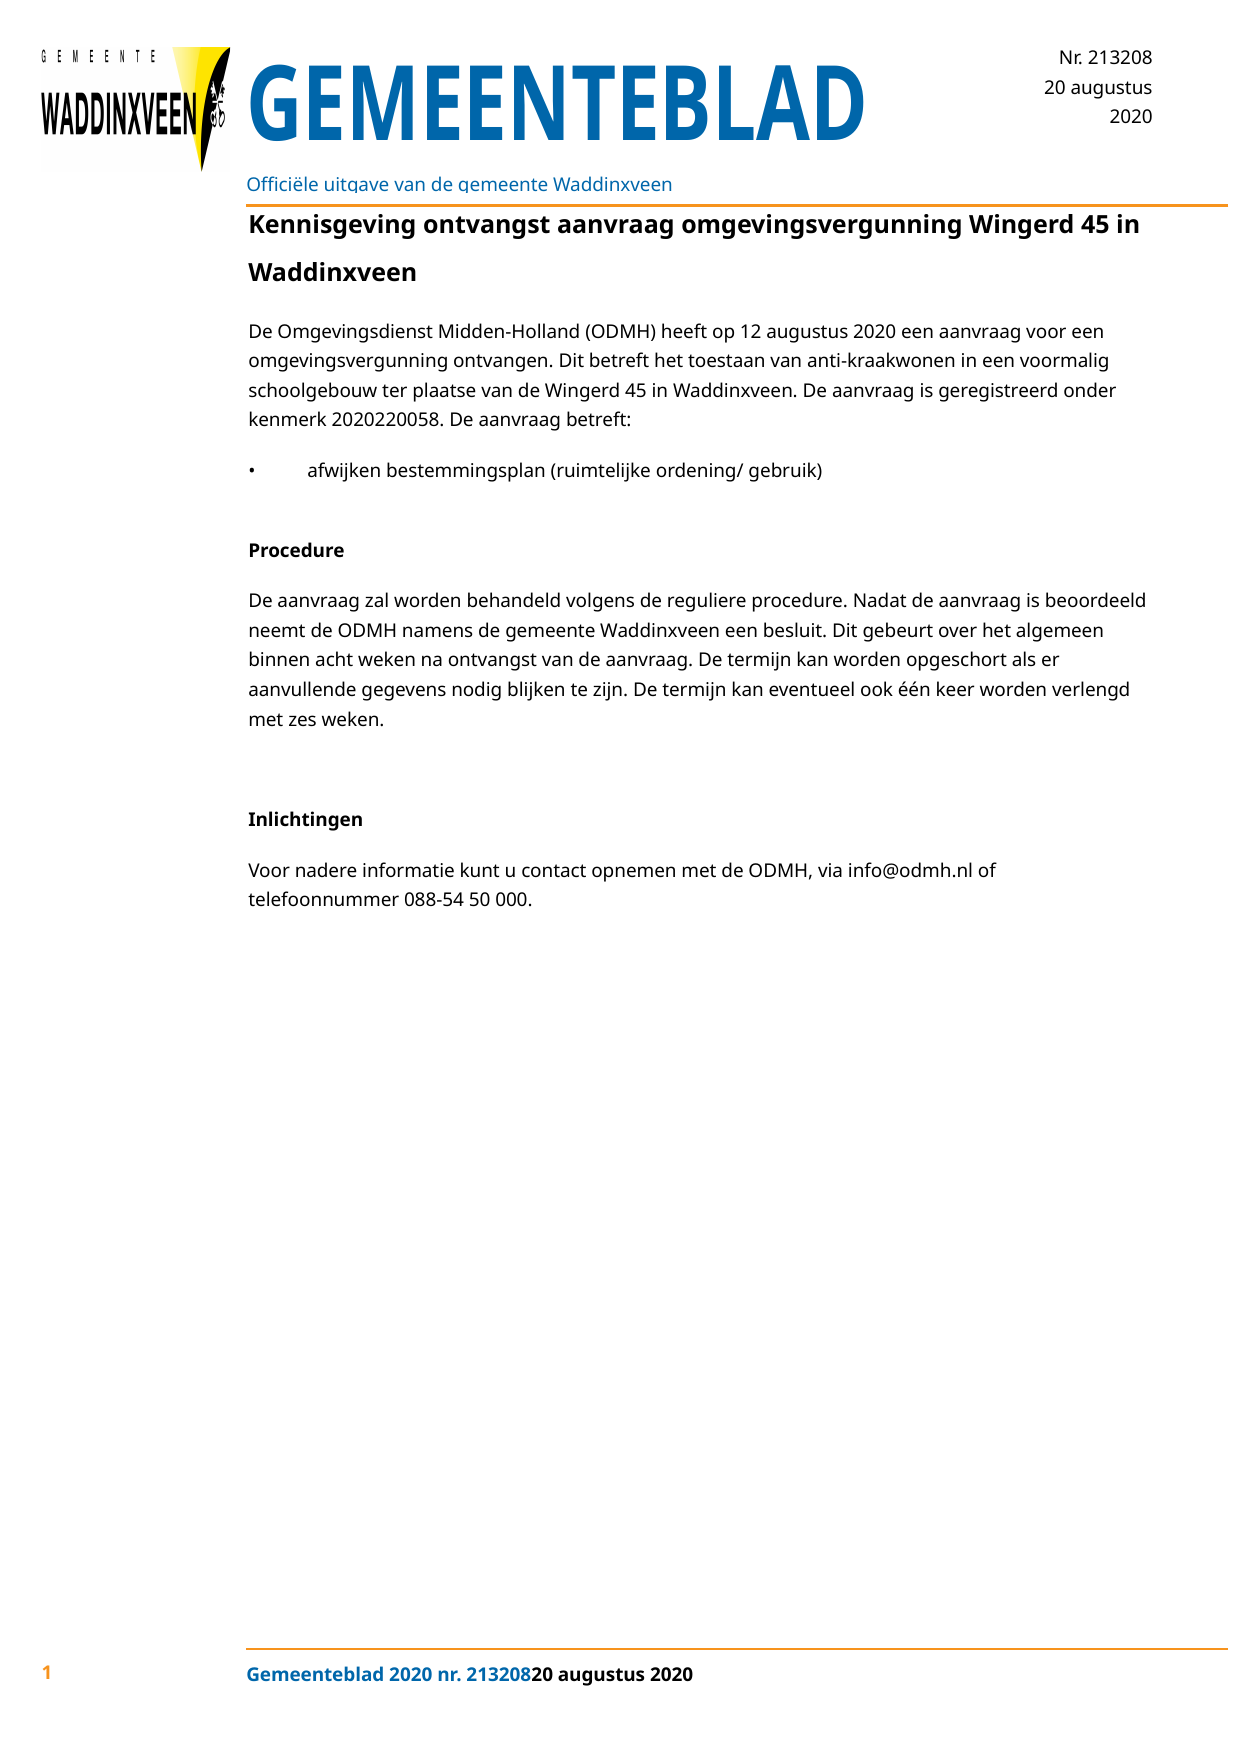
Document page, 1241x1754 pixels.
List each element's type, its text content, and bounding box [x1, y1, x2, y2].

list afwijken bestemmingsplan (ruimtelijke ordening/ gebruik) [248, 457, 1152, 483]
text Voor nadere informatie kunt u contact opnemen met de ODMH, via info@odmh.nl of telefoonnummer 088-54 50 000. [248, 857, 1152, 912]
text Procedure [248, 537, 1152, 563]
text De Omgevingsdienst Midden-Holland (ODMH) heeft op 12 augustus 2020 een aanvraag voor een omgevingsvergunning ontvangen. Dit betreft het toestaan van anti-kraakwonen in een voormalig schoolgebouw ter plaatse van de Wingerd 45 in Waddinxveen. De aanvraag is geregistreerd onder kenmerk 2020220058. De aanvraag betreft: [248, 318, 1152, 432]
picture [41, 47, 231, 172]
text Inlichtingen [248, 807, 1152, 832]
text De aanvraag zal worden behandeld volgens de reguliere procedure. Nadat de aanvraag is beoordeeld neemt de ODMH namens de gemeente Waddinxveen een besluit. Dit gebeurt over het algemeen binnen acht weken na ontvangst van de aanvraag. De termijn kan worden opgeschort als er aanvullende gegevens nodig blijken te zijn. De termijn kan eventueel ook één keer worden verlengd met zes weken. [248, 587, 1152, 732]
text Kennisgeving ontvangst aanvraag omgevingsvergunning Wingerd 45 in Waddinxveen [248, 207, 1152, 288]
